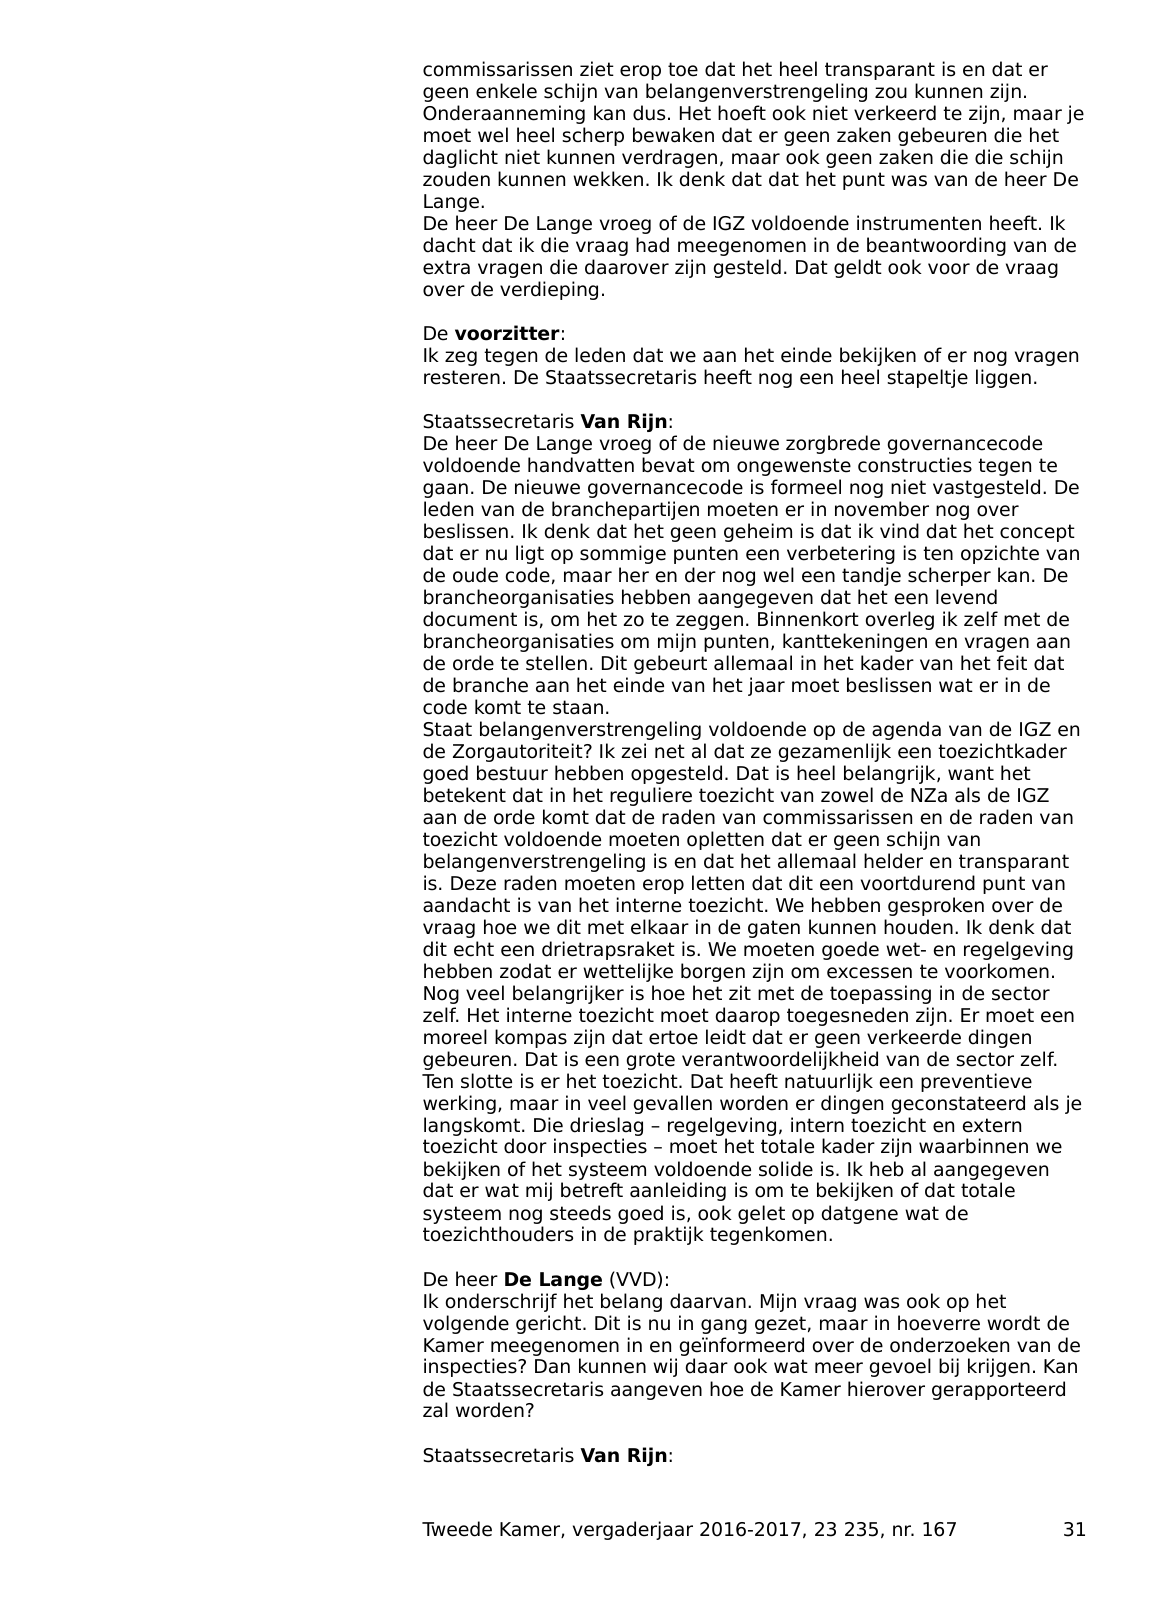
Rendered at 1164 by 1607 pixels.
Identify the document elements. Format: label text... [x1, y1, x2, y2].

text Ik onderschrijf het belang daarvan. Mijn vraag was ook op het volgende gericht. Dit is nu in gang gezet, maar in hoeverre wordt de Kamer meegenomen in en geïnformeerd over de onderzoeken van de inspecties? Dan kunnen wij daar ook wat meer gevoel bij krijgen. Kan de Staatssecretaris aangeven hoe de Kamer hierover gerapporteerd zal worden? [422, 1291, 1087, 1422]
text Ik zeg tegen de leden dat we aan het einde bekijken of er nog vragen resteren. De Staatssecretaris heeft nog een heel stapeltje liggen. [422, 345, 1087, 389]
text De heer De Lange vroeg of de nieuwe zorgbrede governancecode voldoende handvatten bevat om ongewenste constructies tegen te gaan. De nieuwe governancecode is formeel nog niet vastgesteld. De leden van de branchepartijen moeten er in november nog over beslissen. Ik denk dat het geen geheim is dat ik vind dat het concept dat er nu ligt op sommige punten een verbetering is ten opzichte van de oude code, maar her en der nog wel een tandje scherper kan. De brancheorganisaties hebben aangegeven dat het een levend document is, om het zo te zeggen. Binnenkort overleg ik zelf met de brancheorganisaties om mijn punten, kanttekeningen en vragen aan de orde te stellen. Dit gebeurt allemaal in het kader van het feit dat de branche aan het einde van het jaar moet beslissen wat er in de code komt te staan. [422, 433, 1087, 719]
text Staatssecretaris Van Rijn: [422, 411, 1087, 433]
text De heer De Lange (VVD): [422, 1268, 1087, 1291]
text De heer De Lange vroeg of de IGZ voldoende instrumenten heeft. Ik dacht dat ik die vraag had meegenomen in de beantwoording van de extra vragen die daarover zijn gesteld. Dat geldt ook voor de vraag over de verdieping. [422, 213, 1087, 301]
text Staat belangenverstrengeling voldoende op de agenda van de IGZ en de Zorgautoriteit? Ik zei net al dat ze gezamenlijk een toezichtkader goed bestuur hebben opgesteld. Dat is heel belangrijk, want het betekent dat in het reguliere toezicht van zowel de NZa als de IGZ aan de orde komt dat de raden van commissarissen en de raden van toezicht voldoende moeten opletten dat er geen schijn van belangenverstrengeling is en dat het allemaal helder en transparant is. Deze raden moeten erop letten dat dit een voortdurend punt van aandacht is van het interne toezicht. We hebben gesproken over de vraag hoe we dit met elkaar in de gaten kunnen houden. Ik denk dat dit echt een drietrapsraket is. We moeten goede wet- en regelgeving hebben zodat er wettelijke borgen zijn om excessen te voorkomen. Nog veel belangrijker is hoe het zit met de toepassing in de sector zelf. Het interne toezicht moet daarop toegesneden zijn. Er moet een moreel kompas zijn dat ertoe leidt dat er geen verkeerde dingen gebeuren. Dat is een grote verantwoordelijkheid van de sector zelf. Ten slotte is er het toezicht. Dat heeft natuurlijk een preventieve werking, maar in veel gevallen worden er dingen geconstateerd als je langskomt. Die drieslag – regelgeving, intern toezicht en extern toezicht door inspecties – moet het totale kader zijn waarbinnen we bekijken of het systeem voldoende solide is. Ik heb al aangegeven dat er wat mij betreft aanleiding is om te bekijken of dat totale systeem nog steeds goed is, ook gelet op datgene wat de toezichthouders in de praktijk tegenkomen. [422, 719, 1087, 1246]
text commissarissen ziet erop toe dat het heel transparant is en dat er geen enkele schijn van belangenverstrengeling zou kunnen zijn. Onderaanneming kan dus. Het hoeft ook niet verkeerd te zijn, maar je moet wel heel scherp bewaken dat er geen zaken gebeuren die het daglicht niet kunnen verdragen, maar ook geen zaken die die schijn zouden kunnen wekken. Ik denk dat dat het punt was van de heer De Lange. [422, 59, 1087, 213]
text Staatssecretaris Van Rijn: [422, 1444, 1087, 1467]
text De voorzitter: [422, 323, 1087, 345]
